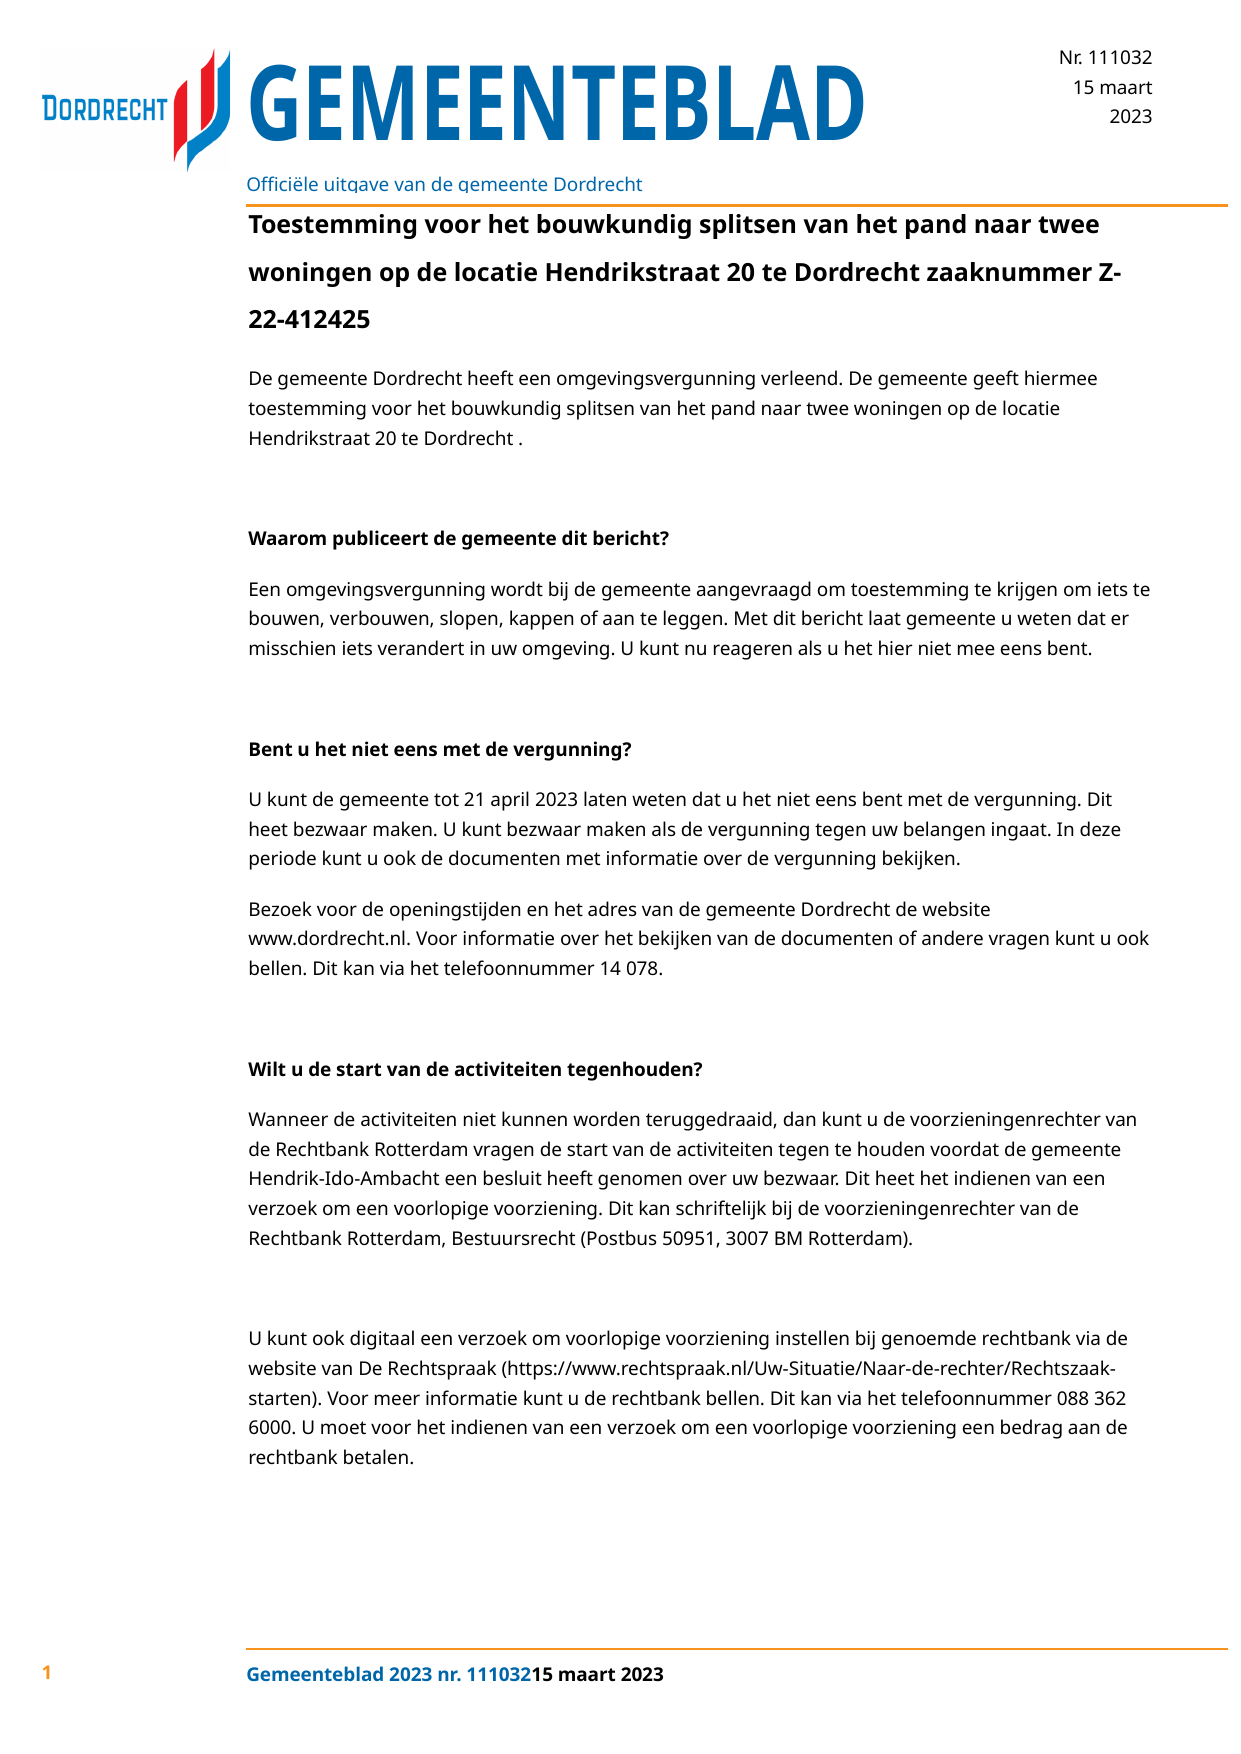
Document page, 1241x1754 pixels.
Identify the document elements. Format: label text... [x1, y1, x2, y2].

text Een omgevingsvergunning wordt bij de gemeente aangevraagd om toestemming te krijgen om iets te bouwen, verbouwen, slopen, kappen of aan te leggen. Met dit bericht laat gemeente u weten dat er misschien iets verandert in uw omgeving. U kunt nu reageren als u het hier niet mee eens bent. [248, 576, 1152, 661]
text Waarom publiceert de gemeente dit bericht? [248, 526, 1152, 551]
picture [41, 47, 231, 172]
text Toestemming voor het bouwkundig splitsen van het pand naar twee woningen op de locatie Hendrikstraat 20 te Dordrecht zaaknummer Z-22-412425 [248, 207, 1152, 336]
text Bezoek voor de openingstijden en het adres van de gemeente Dordrecht de website www.dordrecht.nl. Voor informatie over het bekijken van de documenten of andere vragen kunt u ook bellen. Dit kan via het telefoonnummer 14 078. [248, 896, 1152, 981]
text Bent u het niet eens met de vergunning? [248, 736, 1152, 762]
text U kunt ook digitaal een verzoek om voorlopige voorziening instellen bij genoemde rechtbank via de website van De Rechtspraak (https://www.rechtspraak.nl/Uw-Situatie/Naar-de-rechter/Rechtszaak-starten). Voor meer informatie kunt u de rechtbank bellen. Dit kan via het telefoonnummer 088 362 6000. U moet voor het indienen van een verzoek om een voorlopige voorziening een bedrag aan de rechtbank betalen. [248, 1326, 1152, 1469]
text Wanneer de activiteiten niet kunnen worden teruggedraaid, dan kunt u de voorzieningenrechter van de Rechtbank Rotterdam vragen de start van de activiteiten tegen te houden voordat de gemeente Hendrik-Ido-Ambacht een besluit heeft genomen over uw bezwaar. Dit heet het indienen van een verzoek om een voorlopige voorziening. Dit kan schriftelijk bij de voorzieningenrechter van de Rechtbank Rotterdam, Bestuursrecht (Postbus 50951, 3007 BM Rotterdam). [248, 1106, 1152, 1250]
text Wilt u de start van de activiteiten tegenhouden? [248, 1056, 1152, 1082]
text De gemeente Dordrecht heeft een omgevingsvergunning verleend. De gemeente geeft hiermee toestemming voor het bouwkundig splitsen van het pand naar twee woningen op de locatie Hendrikstraat 20 te Dordrecht . [248, 366, 1152, 450]
text U kunt de gemeente tot 21 april 2023 laten weten dat u het niet eens bent met de vergunning. Dit heet bezwaar maken. U kunt bezwaar maken als de vergunning tegen uw belangen ingaat. In deze periode kunt u ook de documenten met informatie over de vergunning bekijken. [248, 786, 1152, 871]
